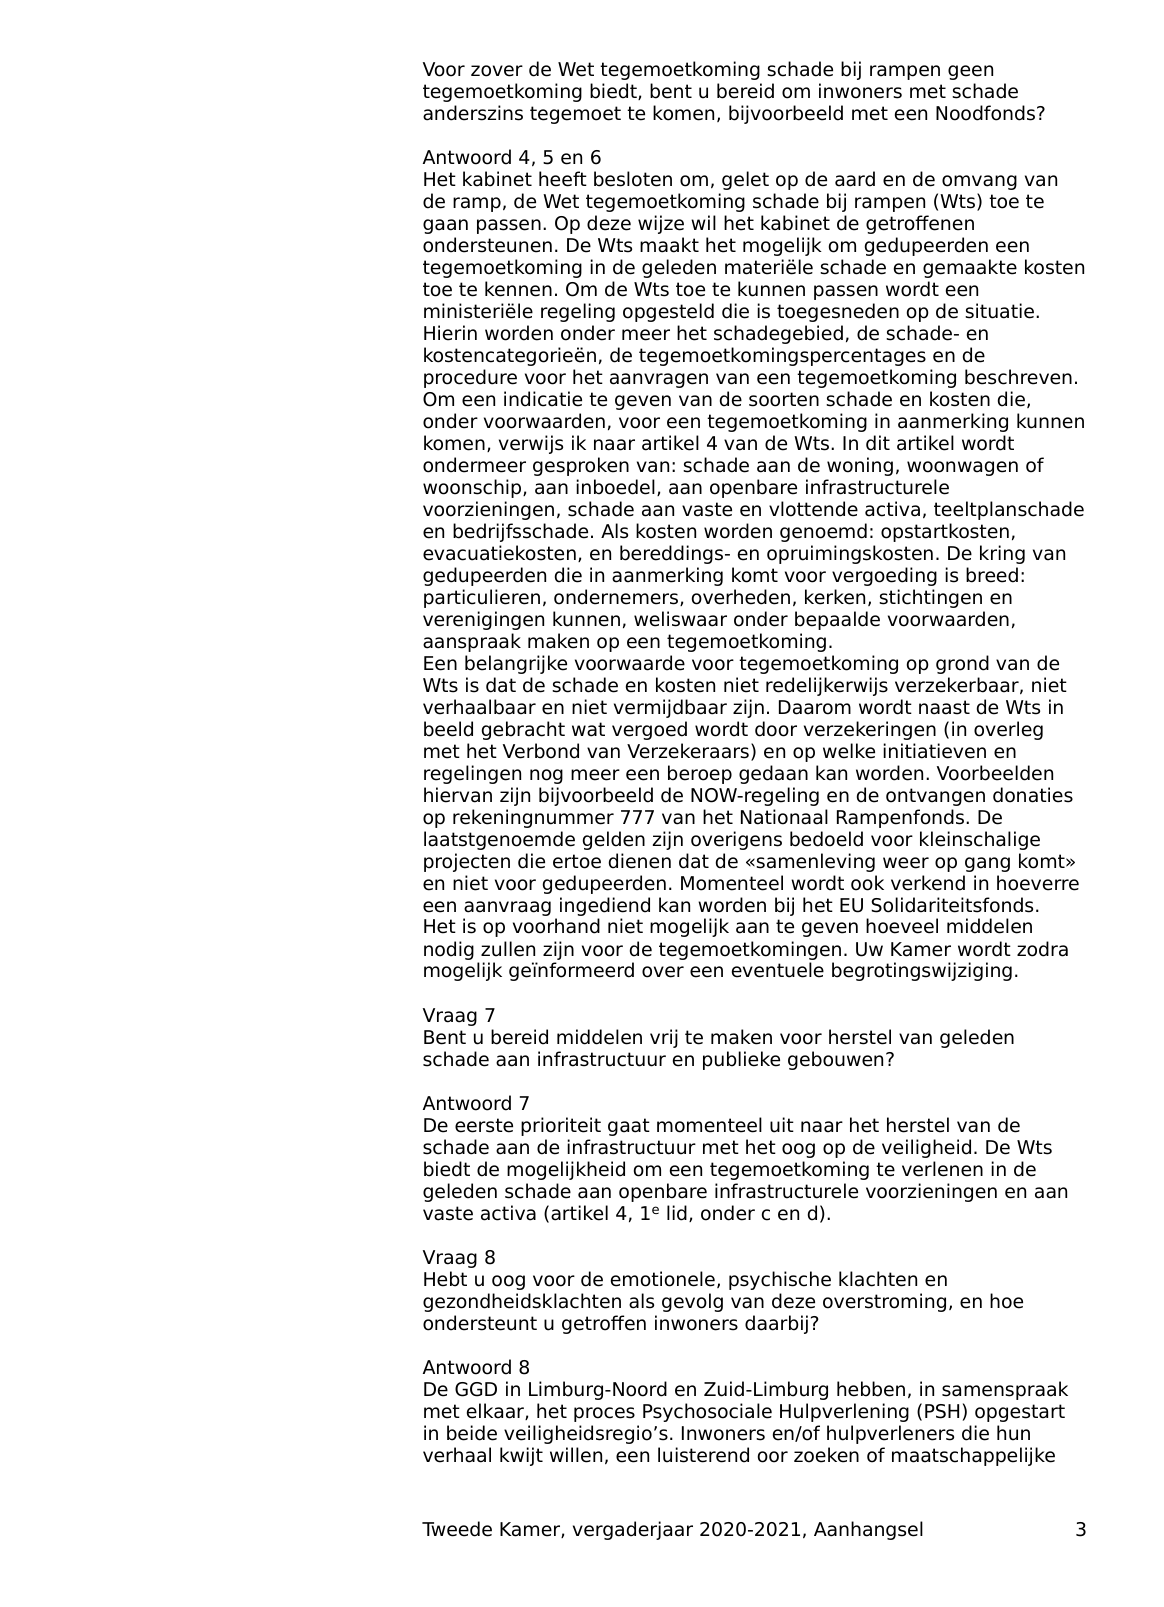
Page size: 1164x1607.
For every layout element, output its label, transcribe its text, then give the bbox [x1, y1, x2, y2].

text Voor zover de Wet tegemoetkoming schade bij rampen geen tegemoetkoming biedt, bent u bereid om inwoners met schade anderszins tegemoet te komen, bijvoorbeeld met een Noodfonds? [422, 59, 1087, 125]
text De eerste prioriteit gaat momenteel uit naar het herstel van de schade aan de infrastructuur met het oog op de veiligheid. De Wts biedt de mogelijkheid om een tegemoetkoming te verlenen in de geleden schade aan openbare infrastructurele voorzieningen en aan vaste activa (artikel 4, 1e lid, onder c en d). [422, 1115, 1087, 1224]
text Het is op voorhand niet mogelijk aan te geven hoeveel middelen nodig zullen zijn voor de tegemoetkomingen. Uw Kamer wordt zodra mogelijk geïnformeerd over een eventuele begrotingswijziging. [422, 916, 1087, 982]
text Vraag 8 [422, 1247, 1087, 1269]
text Hebt u oog voor de emotionele, psychische klachten en gezondheidsklachten als gevolg van deze overstroming, en hoe ondersteunt u getroffen inwoners daarbij? [422, 1269, 1087, 1335]
text Een belangrijke voorwaarde voor tegemoetkoming op grond van de Wts is dat de schade en kosten niet redelijkerwijs verzekerbaar, niet verhaalbaar en niet vermijdbaar zijn. Daarom wordt naast de Wts in beeld gebracht wat vergoed wordt door verzekeringen (in overleg met het Verbond van Verzekeraars) en op welke initiatieven en regelingen nog meer een beroep gedaan kan worden. Voorbeelden hiervan zijn bijvoorbeeld de NOW-regeling en de ontvangen donaties op rekeningnummer 777 van het Nationaal Rampenfonds. De laatstgenoemde gelden zijn overigens bedoeld voor kleinschalige projecten die ertoe dienen dat de «samenleving weer op gang komt» en niet voor gedupeerden. Momenteel wordt ook verkend in hoeverre een aanvraag ingediend kan worden bij het EU Solidariteitsfonds. [422, 653, 1087, 916]
text Antwoord 7 [422, 1093, 1087, 1115]
text Bent u bereid middelen vrij te maken voor herstel van geleden schade aan infrastructuur en publieke gebouwen? [422, 1027, 1087, 1071]
text Antwoord 8 [422, 1357, 1087, 1379]
text De GGD in Limburg-Noord en Zuid-Limburg hebben, in samenspraak met elkaar, het proces Psychosociale Hulpverlening (PSH) opgestart in beide veiligheidsregio’s. Inwoners en/of hulpverleners die hun verhaal kwijt willen, een luisterend oor zoeken of maatschappelijke [422, 1379, 1087, 1467]
text Het kabinet heeft besloten om, gelet op de aard en de omvang van de ramp, de Wet tegemoetkoming schade bij rampen (Wts) toe te gaan passen. Op deze wijze wil het kabinet de getroffenen ondersteunen. De Wts maakt het mogelijk om gedupeerden een tegemoetkoming in de geleden materiële schade en gemaakte kosten toe te kennen. Om de Wts toe te kunnen passen wordt een ministeriële regeling opgesteld die is toegesneden op de situatie. Hierin worden onder meer het schadegebied, de schade- en kostencategorieën, de tegemoetkomingspercentages en de procedure voor het aanvragen van een tegemoetkoming beschreven. Om een indicatie te geven van de soorten schade en kosten die, onder voorwaarden, voor een tegemoetkoming in aanmerking kunnen komen, verwijs ik naar artikel 4 van de Wts. In dit artikel wordt ondermeer gesproken van: schade aan de woning, woonwagen of woonschip, aan inboedel, aan openbare infrastructurele voorzieningen, schade aan vaste en vlottende activa, teeltplanschade en bedrijfsschade. Als kosten worden genoemd: opstartkosten, evacuatiekosten, en bereddings- en opruimingskosten. De kring van gedupeerden die in aanmerking komt voor vergoeding is breed: particulieren, ondernemers, overheden, kerken, stichtingen en verenigingen kunnen, weliswaar onder bepaalde voorwaarden, aanspraak maken op een tegemoetkoming. [422, 169, 1087, 653]
text Antwoord 4, 5 en 6 [422, 147, 1087, 169]
text Vraag 7 [422, 1004, 1087, 1027]
